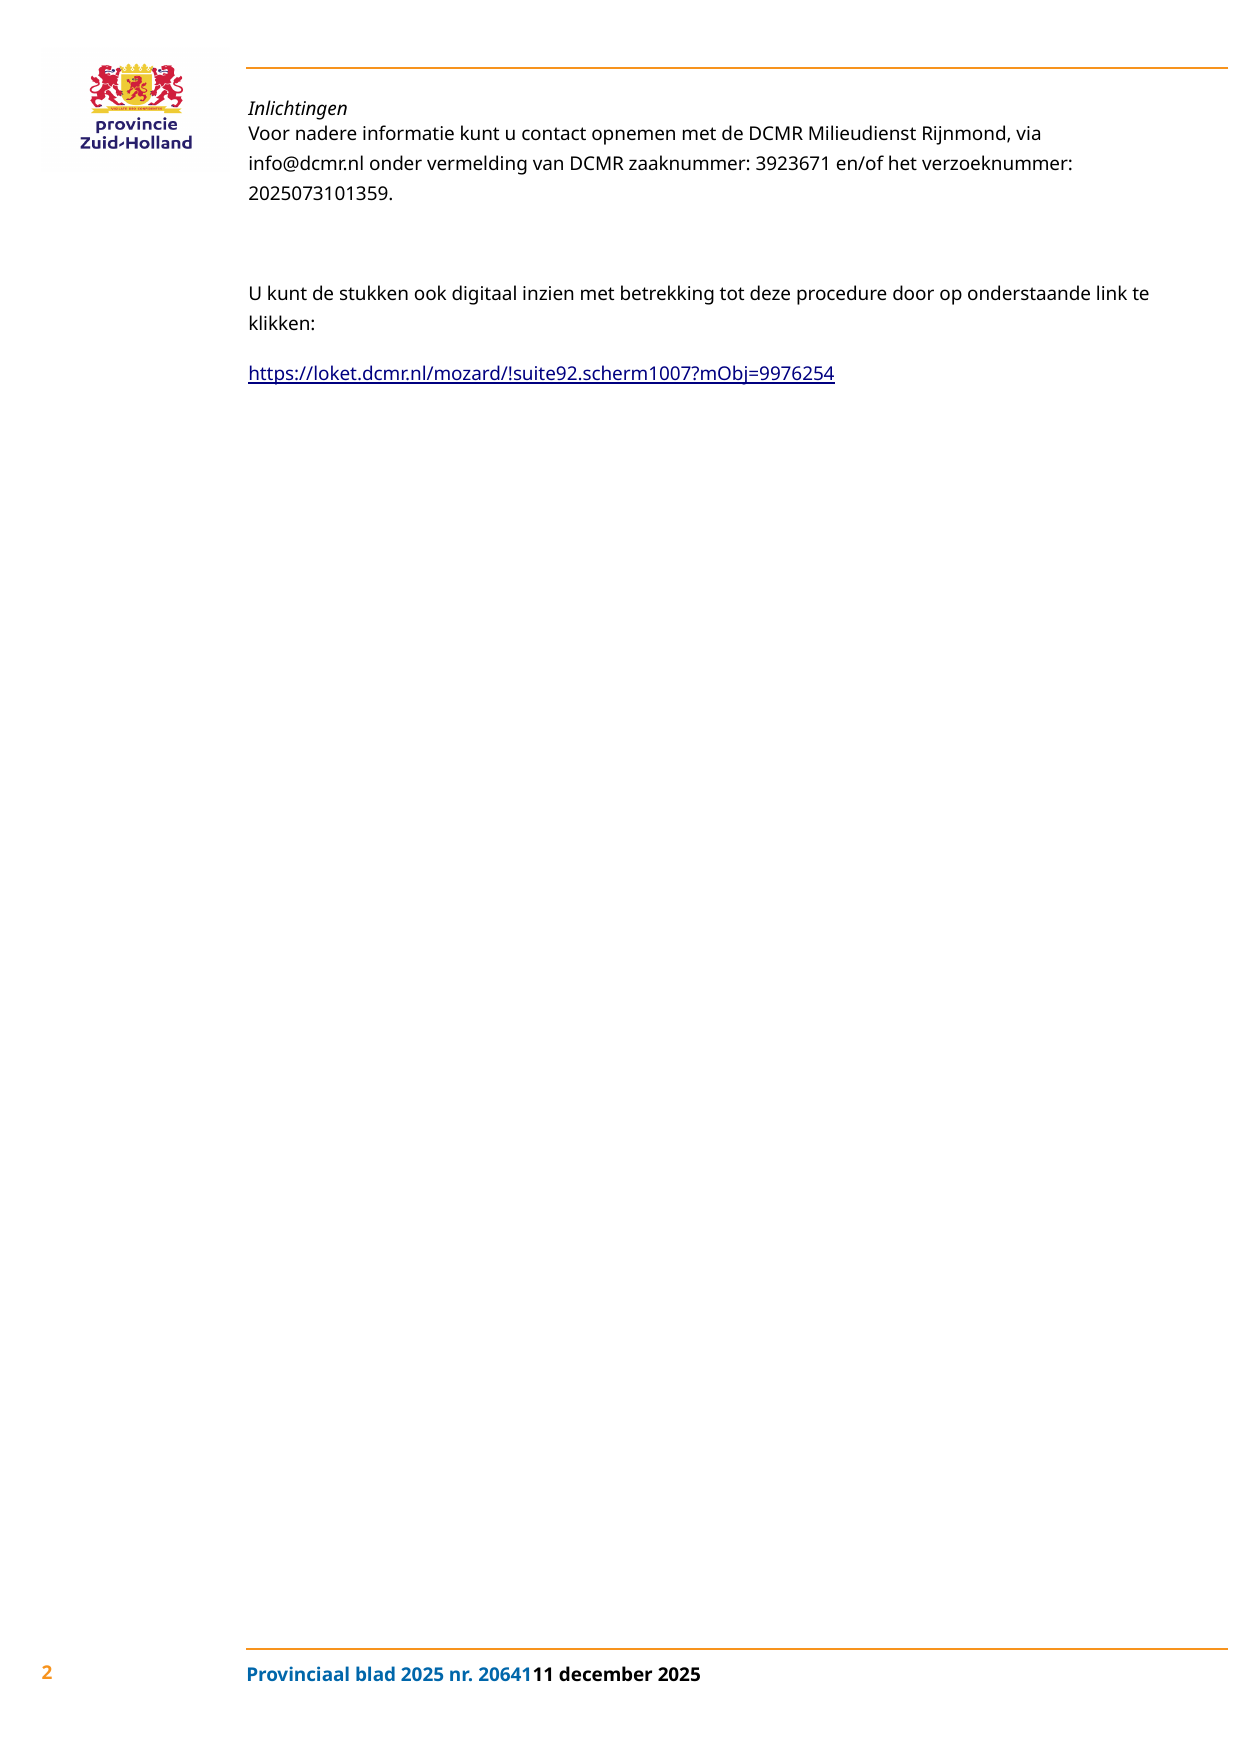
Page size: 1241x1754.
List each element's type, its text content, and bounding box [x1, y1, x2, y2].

text https://loket.dcmr.nl/mozard/!suite92.scherm1007?mObj=9976254 [248, 361, 1152, 386]
text Voor nadere informatie kunt u contact opnemen met de DCMR Milieudienst Rijnmond, via info@dcmr.nl onder vermelding van DCMR zaaknummer: 3923671 en/of het verzoeknummer: 2025073101359. [248, 121, 1152, 205]
text Inlichtingen [248, 95, 1152, 121]
picture [41, 47, 231, 172]
text U kunt de stukken ook digitaal inzien met betrekking tot deze procedure door op onderstaande link te klikken: [248, 281, 1152, 336]
